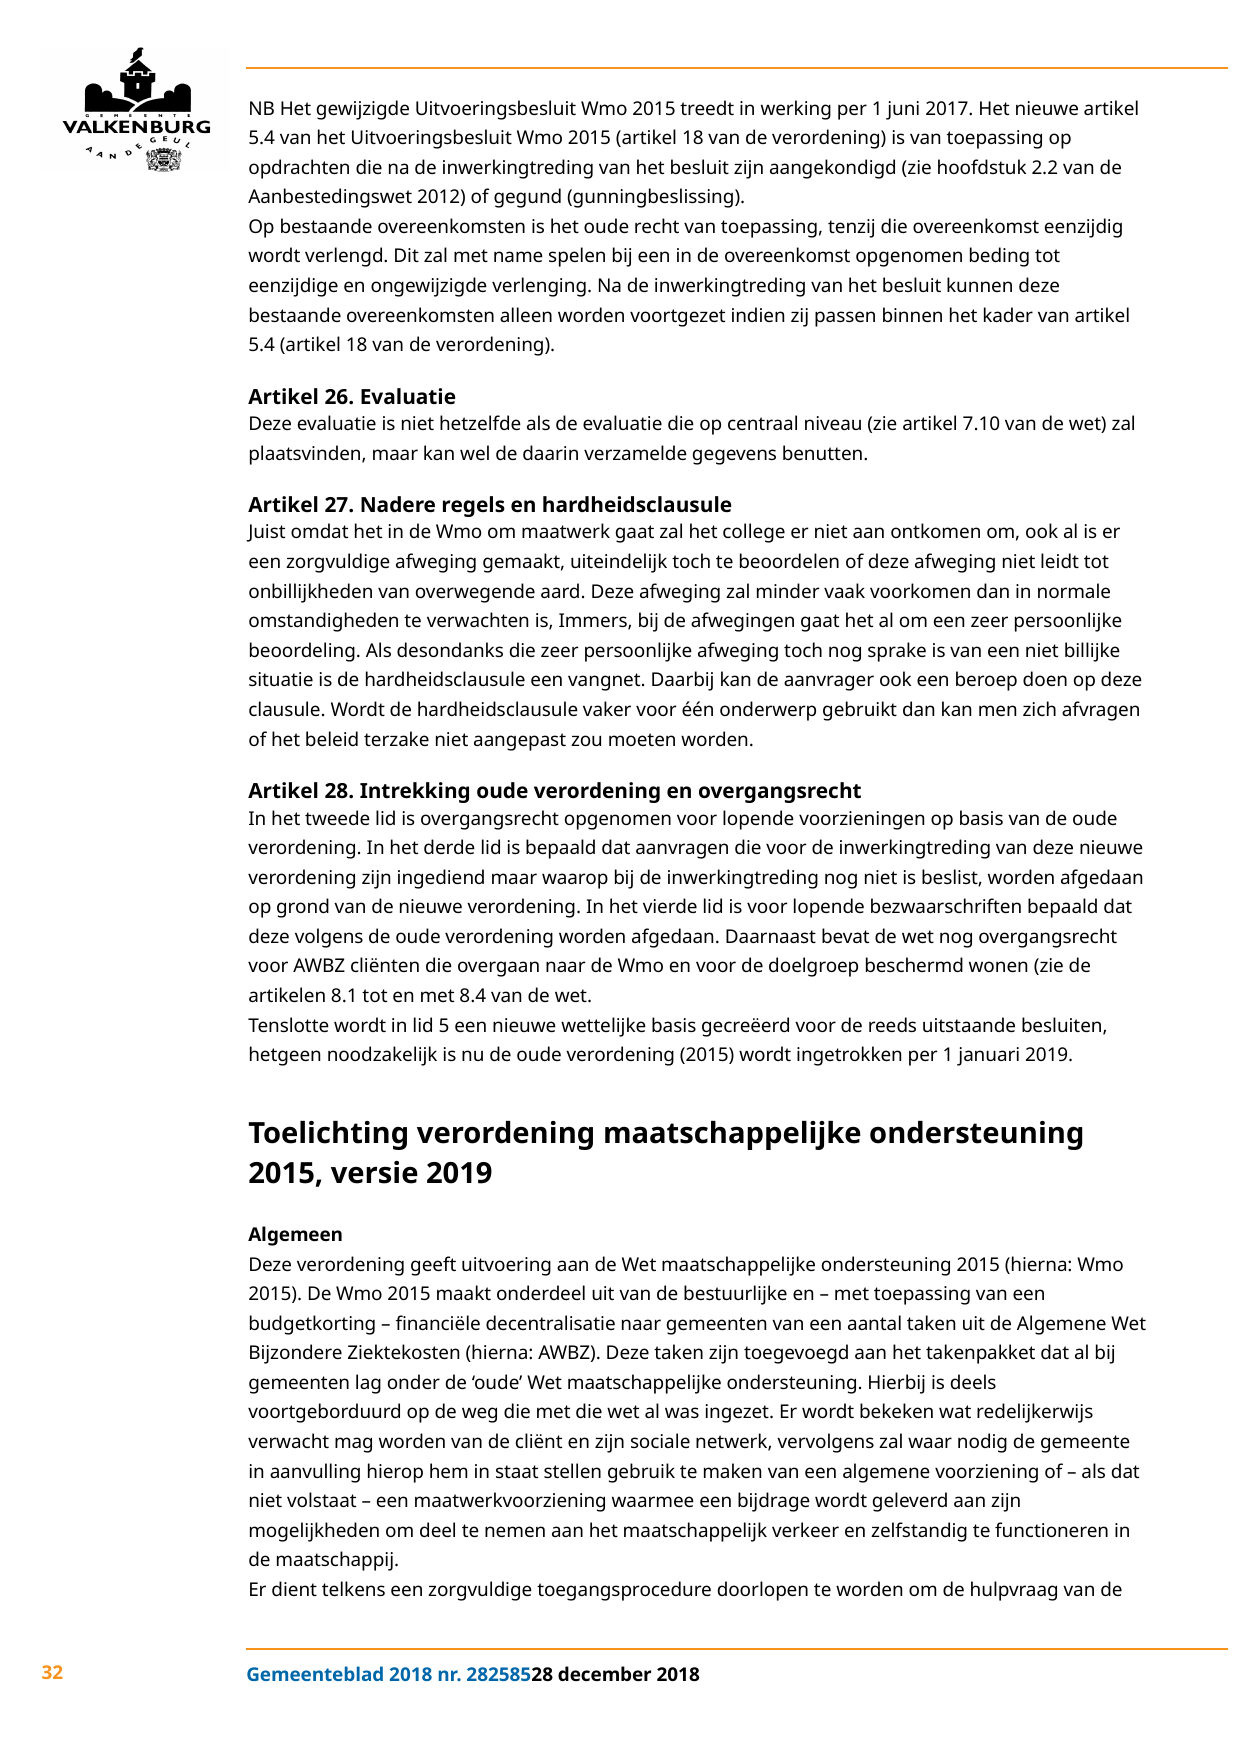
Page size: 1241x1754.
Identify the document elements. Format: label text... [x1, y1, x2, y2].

text Op bestaande overeenkomsten is het oude recht van toepassing, tenzij die overeenkomst eenzijdig wordt verlengd. Dit zal met name spelen bij een in de overeenkomst opgenomen beding tot eenzijdige en ongewijzigde verlenging. Na de inwerkingtreding van het besluit kunnen deze bestaande overeenkomsten alleen worden voortgezet indien zij passen binnen het kader van artikel 5.4 (artikel 18 van de verordening). [248, 213, 1152, 357]
text Deze verordening geeft uitvoering aan de Wet maatschappelijke ondersteuning 2015 (hierna: Wmo 2015). De Wmo 2015 maakt onderdeel uit van de bestuurlijke en – met toepassing van een budgetkorting – financiële decentralisatie naar gemeenten van een aantal taken uit de Algemene Wet Bijzondere Ziektekosten (hierna: AWBZ). Deze taken zijn toegevoegd aan het takenpakket dat al bij gemeenten lag onder de ‘oude’ Wet maatschappelijke ondersteuning. Hierbij is deels voortgeborduurd op de weg die met die wet al was ingezet. Er wordt bekeken wat redelijkerwijs verwacht mag worden van de cliënt en zijn sociale netwerk, vervolgens zal waar nodig de gemeente in aanvulling hierop hem in staat stellen gebruik te maken van een algemene voorziening of – als dat niet volstaat – een maatwerkvoorziening waarmee een bijdrage wordt geleverd aan zijn mogelijkheden om deel te nemen aan het maatschappelijk verkeer en zelfstandig te functioneren in de maatschappij. [248, 1251, 1152, 1572]
text Artikel 26. Evaluatie [248, 382, 1152, 410]
text Artikel 28. Intrekking oude verordening en overgangsrecht [248, 776, 1152, 805]
text Algemeen [248, 1221, 1152, 1247]
text Juist omdat het in de Wmo om maatwerk gaat zal het college er niet aan ontkomen om, ook al is er een zorgvuldige afweging gemaakt, uiteindelijk toch te beoordelen of deze afweging niet leidt tot onbillijkheden van overwegende aard. Deze afweging zal minder vaak voorkomen dan in normale omstandigheden te verwachten is, Immers, bij de afwegingen gaat het al om een zeer persoonlijke beoordeling. Als desondanks die zeer persoonlijke afweging toch nog sprake is van een niet billijke situatie is de hardheidsclausule een vangnet. Daarbij kan de aanvrager ook een beroep doen op deze clausule. Wordt de hardheidsclausule vaker voor één onderwerp gebruikt dan kan men zich afvragen of het beleid terzake niet aangepast zou moeten worden. [248, 519, 1152, 752]
text Er dient telkens een zorgvuldige toegangsprocedure doorlopen te worden om de hulpvraag van de [248, 1576, 1152, 1602]
picture [41, 47, 231, 172]
text Artikel 27. Nadere regels en hardheidsclausule [248, 490, 1152, 519]
text Deze evaluatie is niet hetzelfde als de evaluatie die op centraal niveau (zie artikel 7.10 van de wet) zal plaatsvinden, maar kan wel de daarin verzamelde gegevens benutten. [248, 410, 1152, 466]
text In het tweede lid is overgangsrecht opgenomen voor lopende voorzieningen op basis van de oude verordening. In het derde lid is bepaald dat aanvragen die voor de inwerkingtreding van deze nieuwe verordening zijn ingediend maar waarop bij de inwerkingtreding nog niet is beslist, worden afgedaan op grond van de nieuwe verordening. In het vierde lid is voor lopende bezwaarschriften bepaald dat deze volgens de oude verordening worden afgedaan. Daarnaast bevat de wet nog overgangsrecht voor AWBZ cliënten die overgaan naar de Wmo en voor de doelgroep beschermd wonen (zie de artikelen 8.1 tot en met 8.4 van de wet. [248, 805, 1152, 1008]
text NB Het gewijzigde Uitvoeringsbesluit Wmo 2015 treedt in werking per 1 juni 2017. Het nieuwe artikel 5.4 van het Uitvoeringsbesluit Wmo 2015 (artikel 18 van de verordening) is van toepassing op opdrachten die na de inwerkingtreding van het besluit zijn aangekondigd (zie hoofdstuk 2.2 van de Aanbestedingswet 2012) of gegund (gunningbeslissing). [248, 95, 1152, 209]
text Tenslotte wordt in lid 5 een nieuwe wettelijke basis gecreëerd voor de reeds uitstaande besluiten, hetgeen noodzakelijk is nu de oude verordening (2015) wordt ingetrokken per 1 januari 2019. [248, 1012, 1152, 1067]
text Toelichting verordening maatschappelijke ondersteuning 2015, versie 2019 [248, 1113, 1152, 1192]
